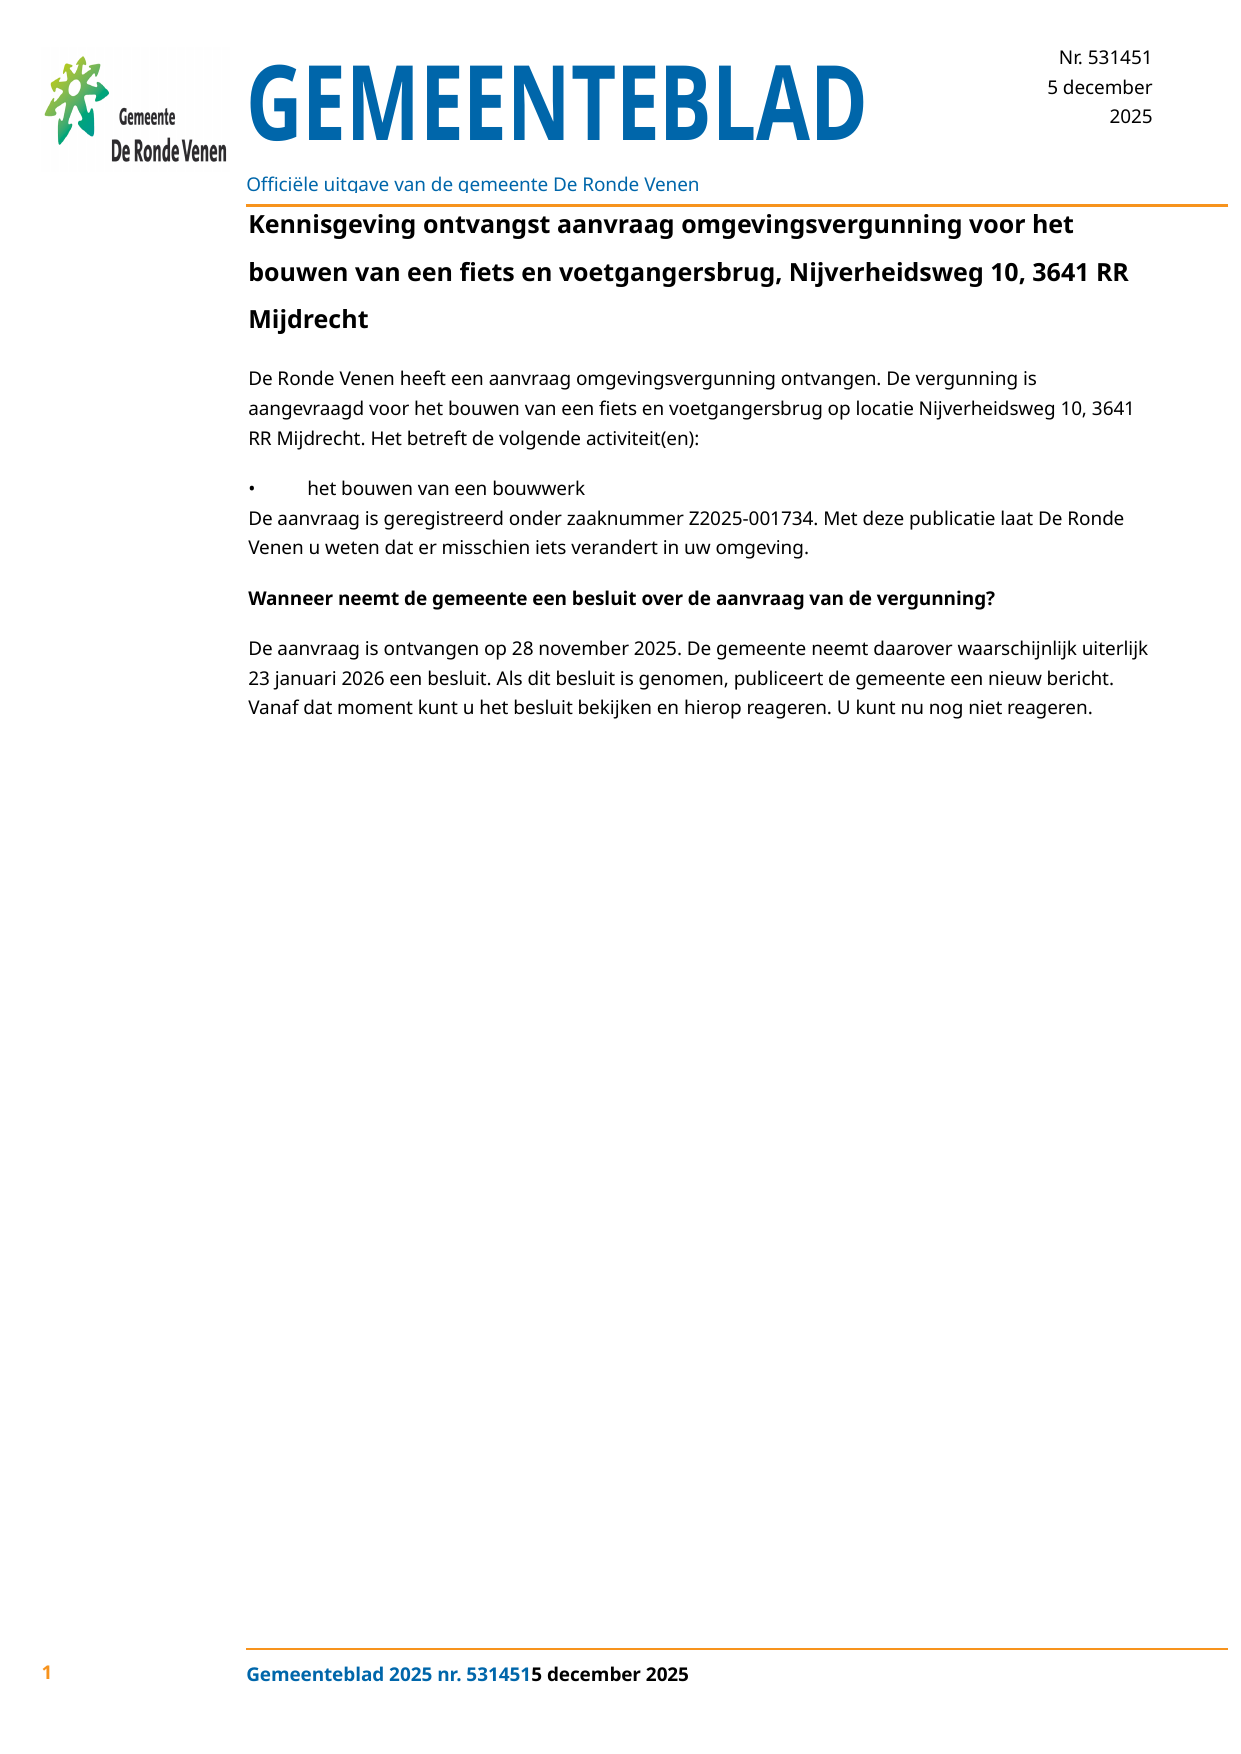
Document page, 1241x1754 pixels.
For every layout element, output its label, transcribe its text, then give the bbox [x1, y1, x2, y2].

picture [41, 47, 231, 172]
text Wanneer neemt de gemeente een besluit over de aanvraag van de vergunning? [248, 585, 1152, 610]
text De aanvraag is ontvangen op 28 november 2025. De gemeente neemt daarover waarschijnlijk uiterlijk 23 januari 2026 een besluit. Als dit besluit is genomen, publiceert de gemeente een nieuw bericht. Vanaf dat moment kunt u het besluit bekijken en hierop reageren. U kunt nu nog niet reageren. [248, 635, 1152, 720]
list het bouwen van een bouwwerk [248, 475, 1152, 501]
text Kennisgeving ontvangst aanvraag omgevingsvergunning voor het bouwen van een fiets en voetgangersbrug, Nijverheidsweg 10, 3641 RR Mijdrecht [248, 207, 1152, 336]
text De aanvraag is geregistreerd onder zaaknummer Z2025-001734. Met deze publicatie laat De Ronde Venen u weten dat er misschien iets verandert in uw omgeving. [248, 505, 1152, 560]
text De Ronde Venen heeft een aanvraag omgevingsvergunning ontvangen. De vergunning is aangevraagd voor het bouwen van een fiets en voetgangersbrug op locatie Nijverheidsweg 10, 3641 RR Mijdrecht. Het betreft de volgende activiteit(en): [248, 366, 1152, 450]
